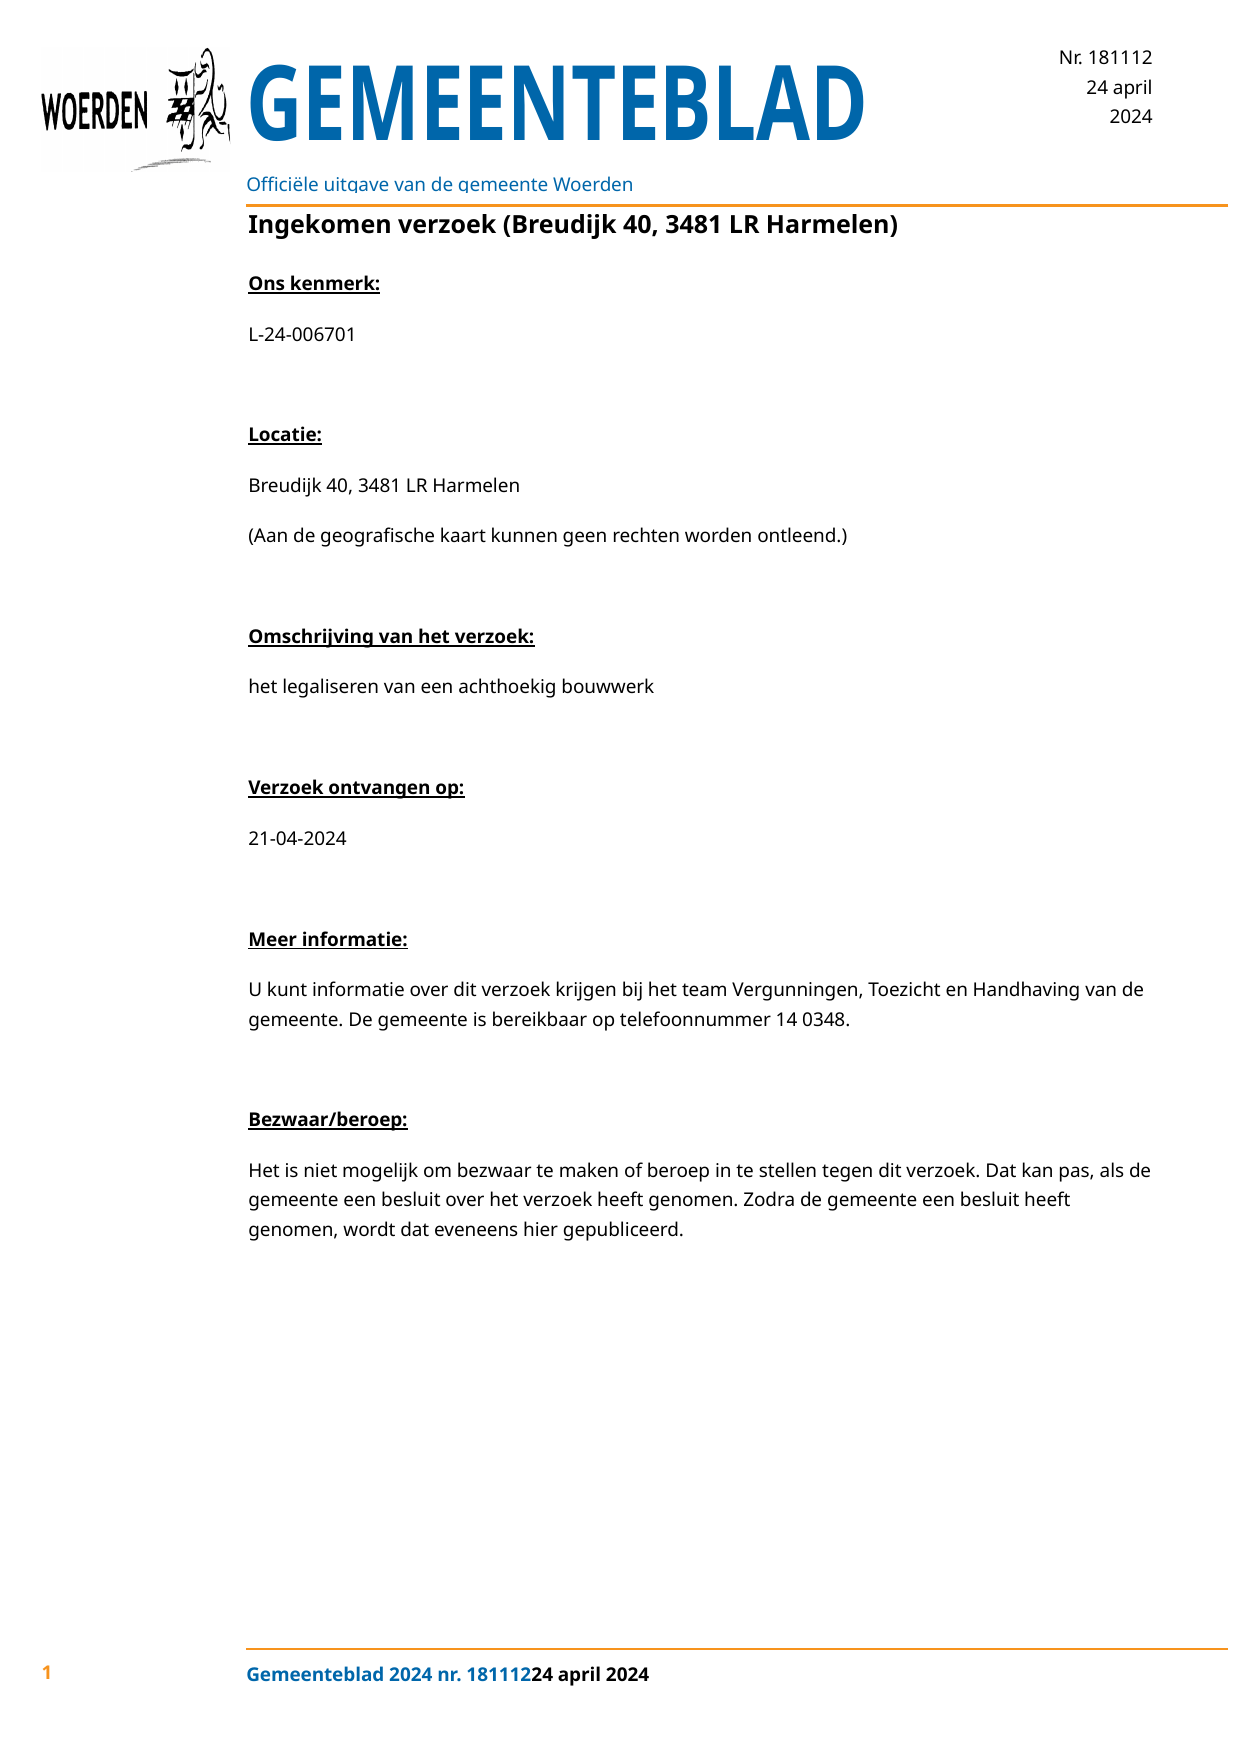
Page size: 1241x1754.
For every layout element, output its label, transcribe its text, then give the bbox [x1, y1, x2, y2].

text (Aan de geografische kaart kunnen geen rechten worden ontleend.) [248, 522, 1152, 548]
text Ingekomen verzoek (Breudijk 40, 3481 LR Harmelen) [248, 207, 1152, 241]
text Locatie: [248, 422, 1152, 447]
text Breudijk 40, 3481 LR Harmelen [248, 472, 1152, 498]
text L-24-006701 [248, 321, 1152, 346]
text Ons kenmerk: [248, 270, 1152, 296]
text Het is niet mogelijk om bezwaar te maken of beroep in te stellen tegen dit verzoek. Dat kan pas, als de gemeente een besluit over het verzoek heeft genomen. Zodra de gemeente een besluit heeft genomen, wordt dat eveneens hier gepubliceerd. [248, 1157, 1152, 1242]
text Omschrijving van het verzoek: [248, 623, 1152, 649]
text U kunt informatie over dit verzoek krijgen bij het team Vergunningen, Toezicht en Handhaving van de gemeente. De gemeente is bereikbaar op telefoonnummer 14 0348. [248, 976, 1152, 1031]
picture [41, 47, 231, 172]
text 21-04-2024 [248, 825, 1152, 851]
text Meer informatie: [248, 926, 1152, 951]
text Bezwaar/beroep: [248, 1107, 1152, 1132]
text Verzoek ontvangen op: [248, 774, 1152, 800]
text het legaliseren van een achthoekig bouwwerk [248, 674, 1152, 699]
